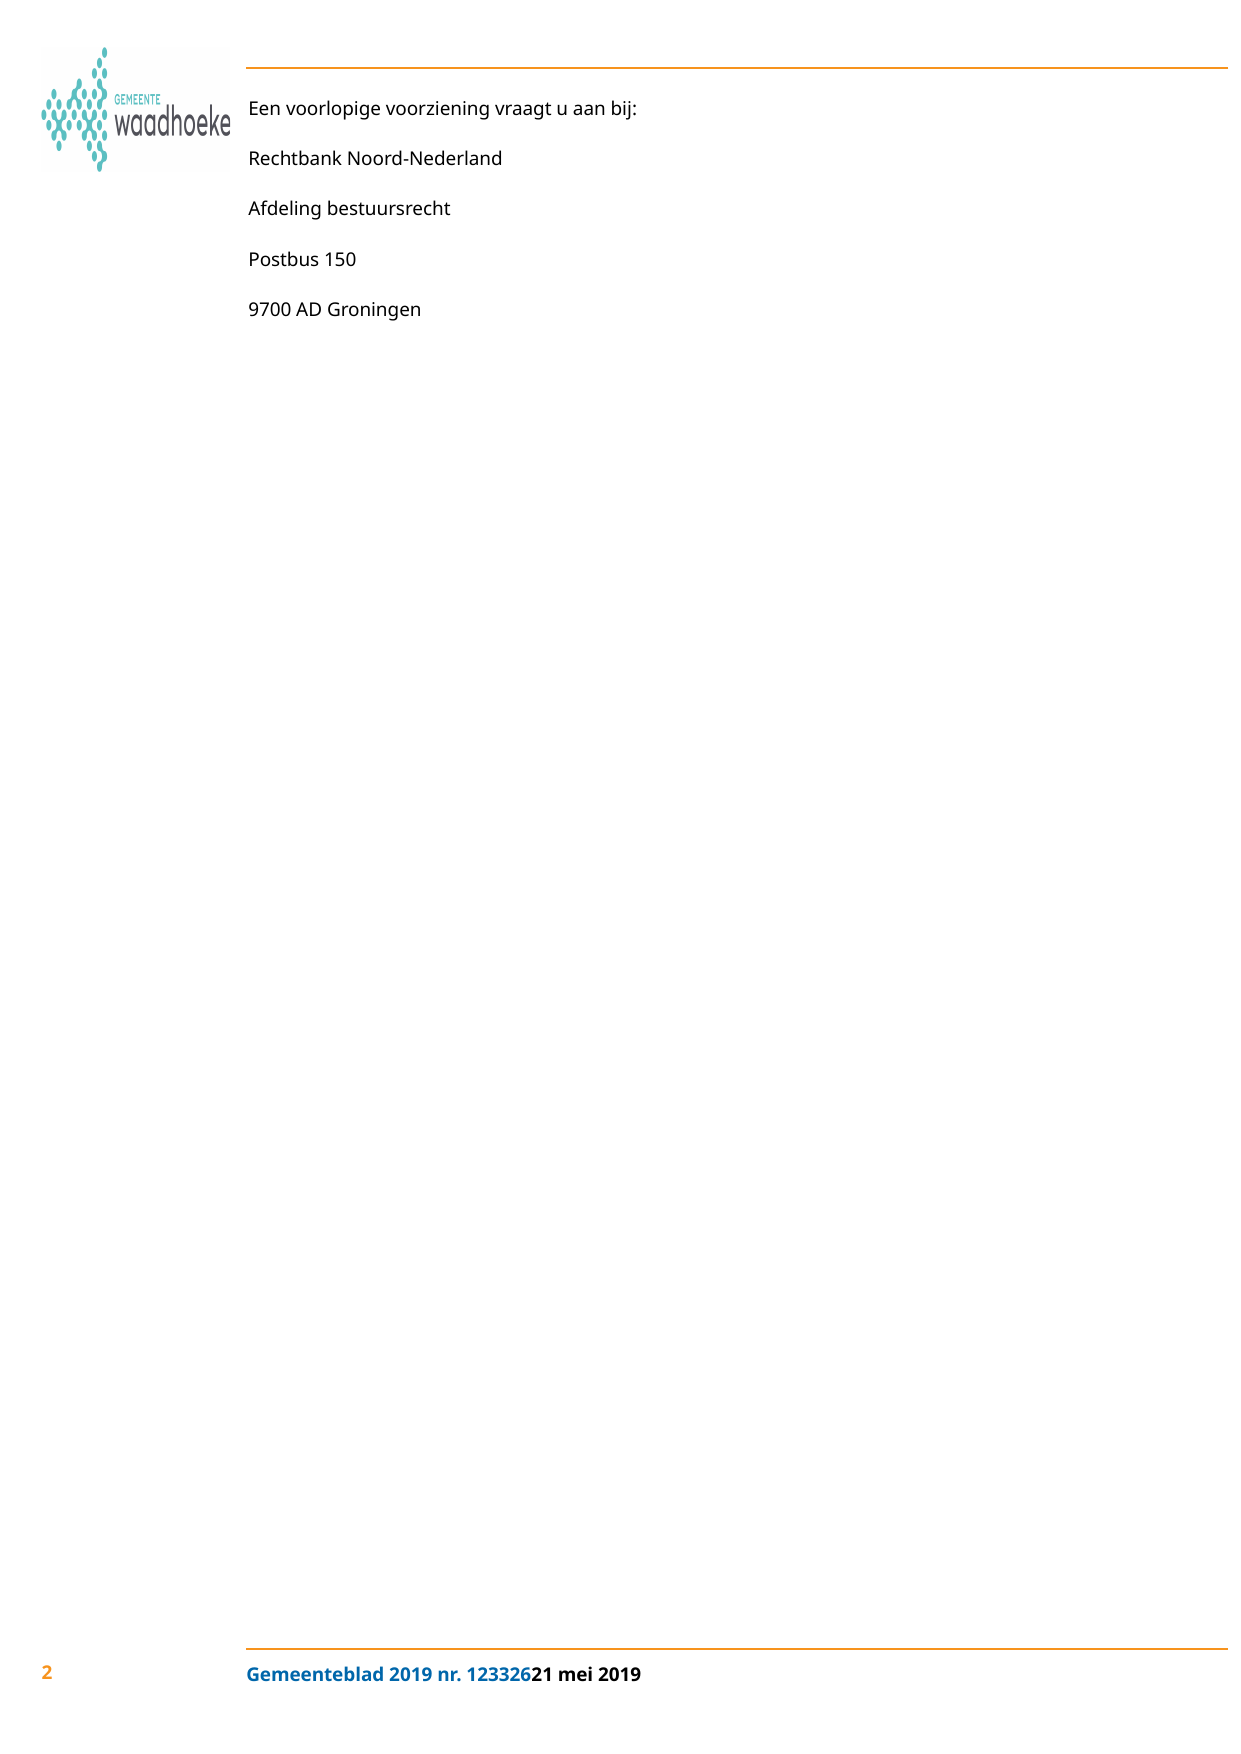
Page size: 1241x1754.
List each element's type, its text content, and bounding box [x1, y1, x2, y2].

text 9700 AD Groningen [248, 296, 1152, 322]
text Rechtbank Noord-Nederland [248, 145, 1152, 171]
text Een voorlopige voorziening vraagt u aan bij: [248, 95, 1152, 121]
picture [41, 47, 231, 172]
text Postbus 150 [248, 246, 1152, 272]
text Afdeling bestuursrecht [248, 196, 1152, 221]
